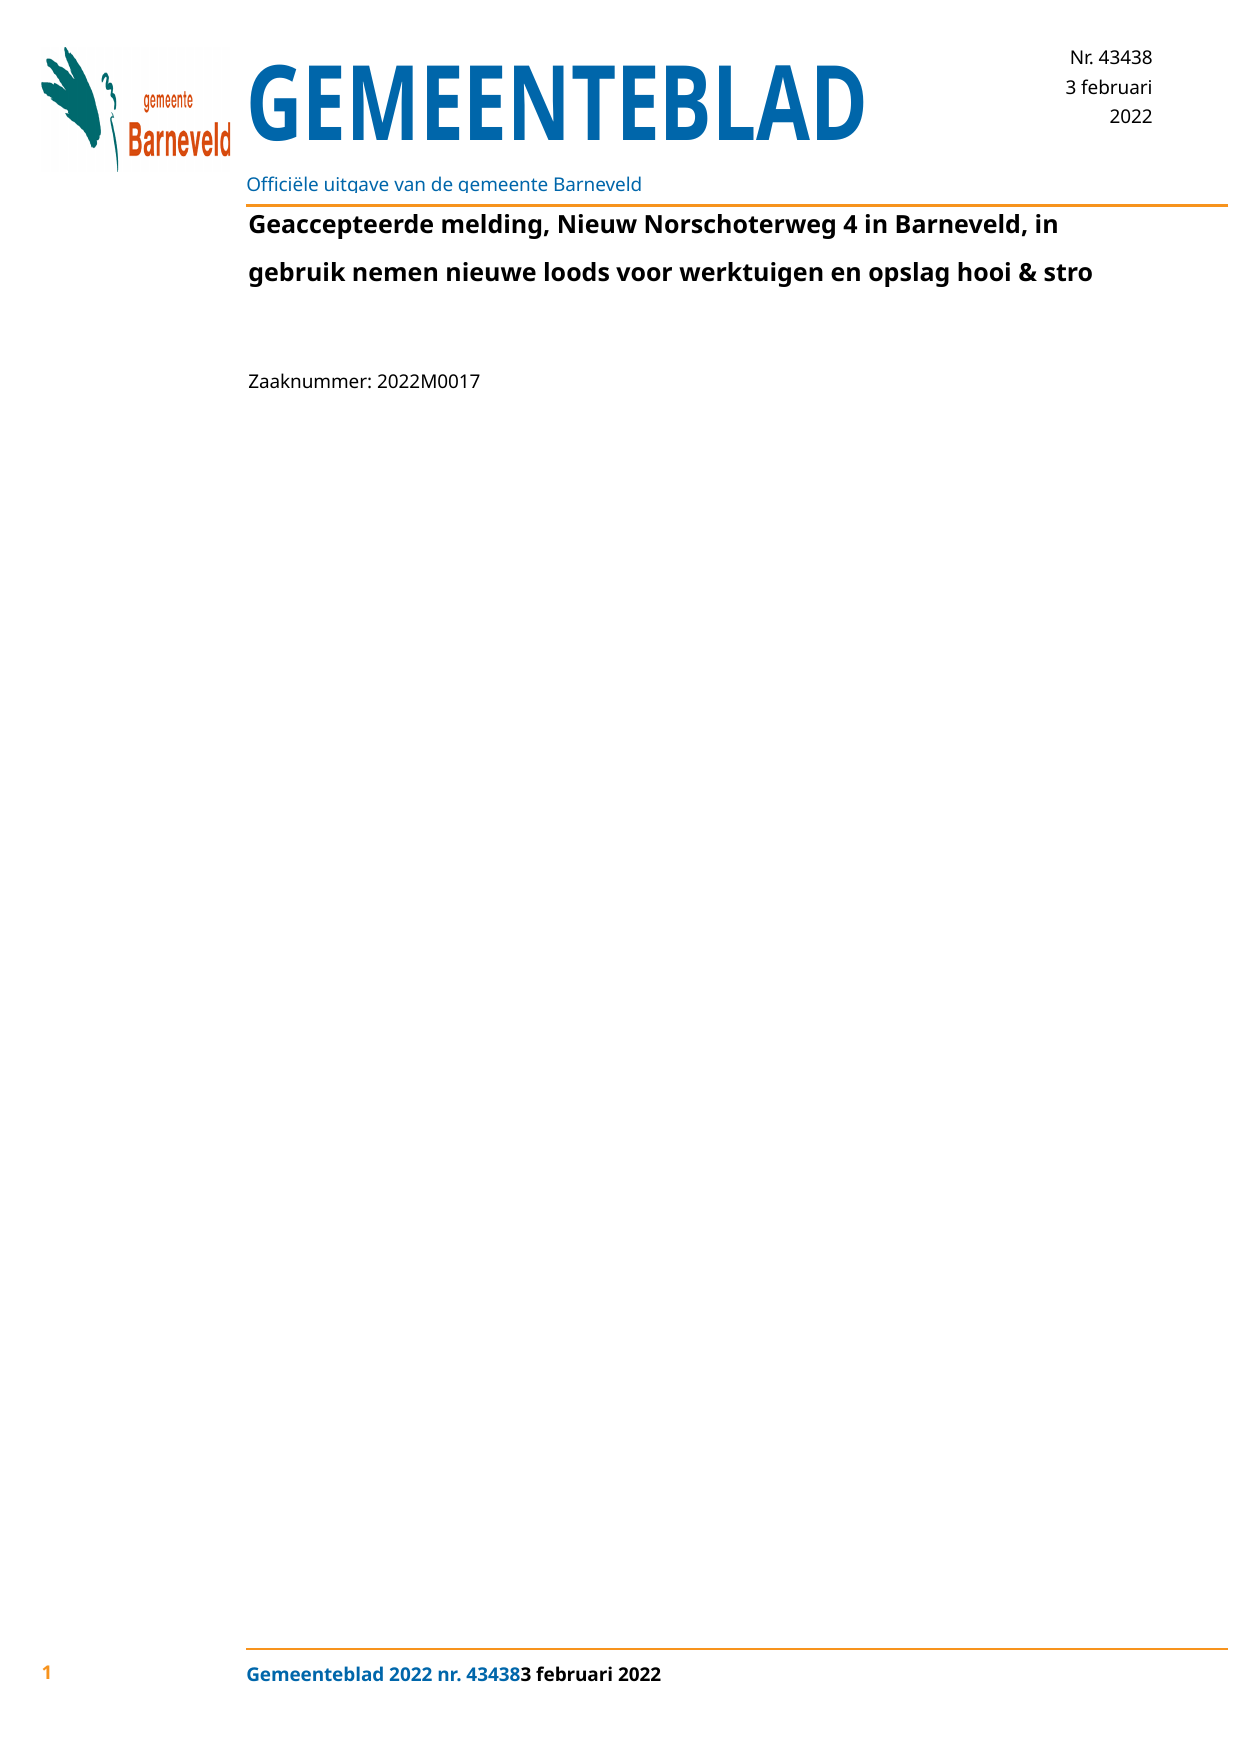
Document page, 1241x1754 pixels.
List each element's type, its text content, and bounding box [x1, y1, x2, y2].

text Geaccepteerde melding, Nieuw Norschoterweg 4 in Barneveld, in gebruik nemen nieuwe loods voor werktuigen en opslag hooi & stro [248, 207, 1152, 288]
picture [41, 47, 231, 172]
text Zaaknummer: 2022M0017 [248, 368, 1152, 394]
